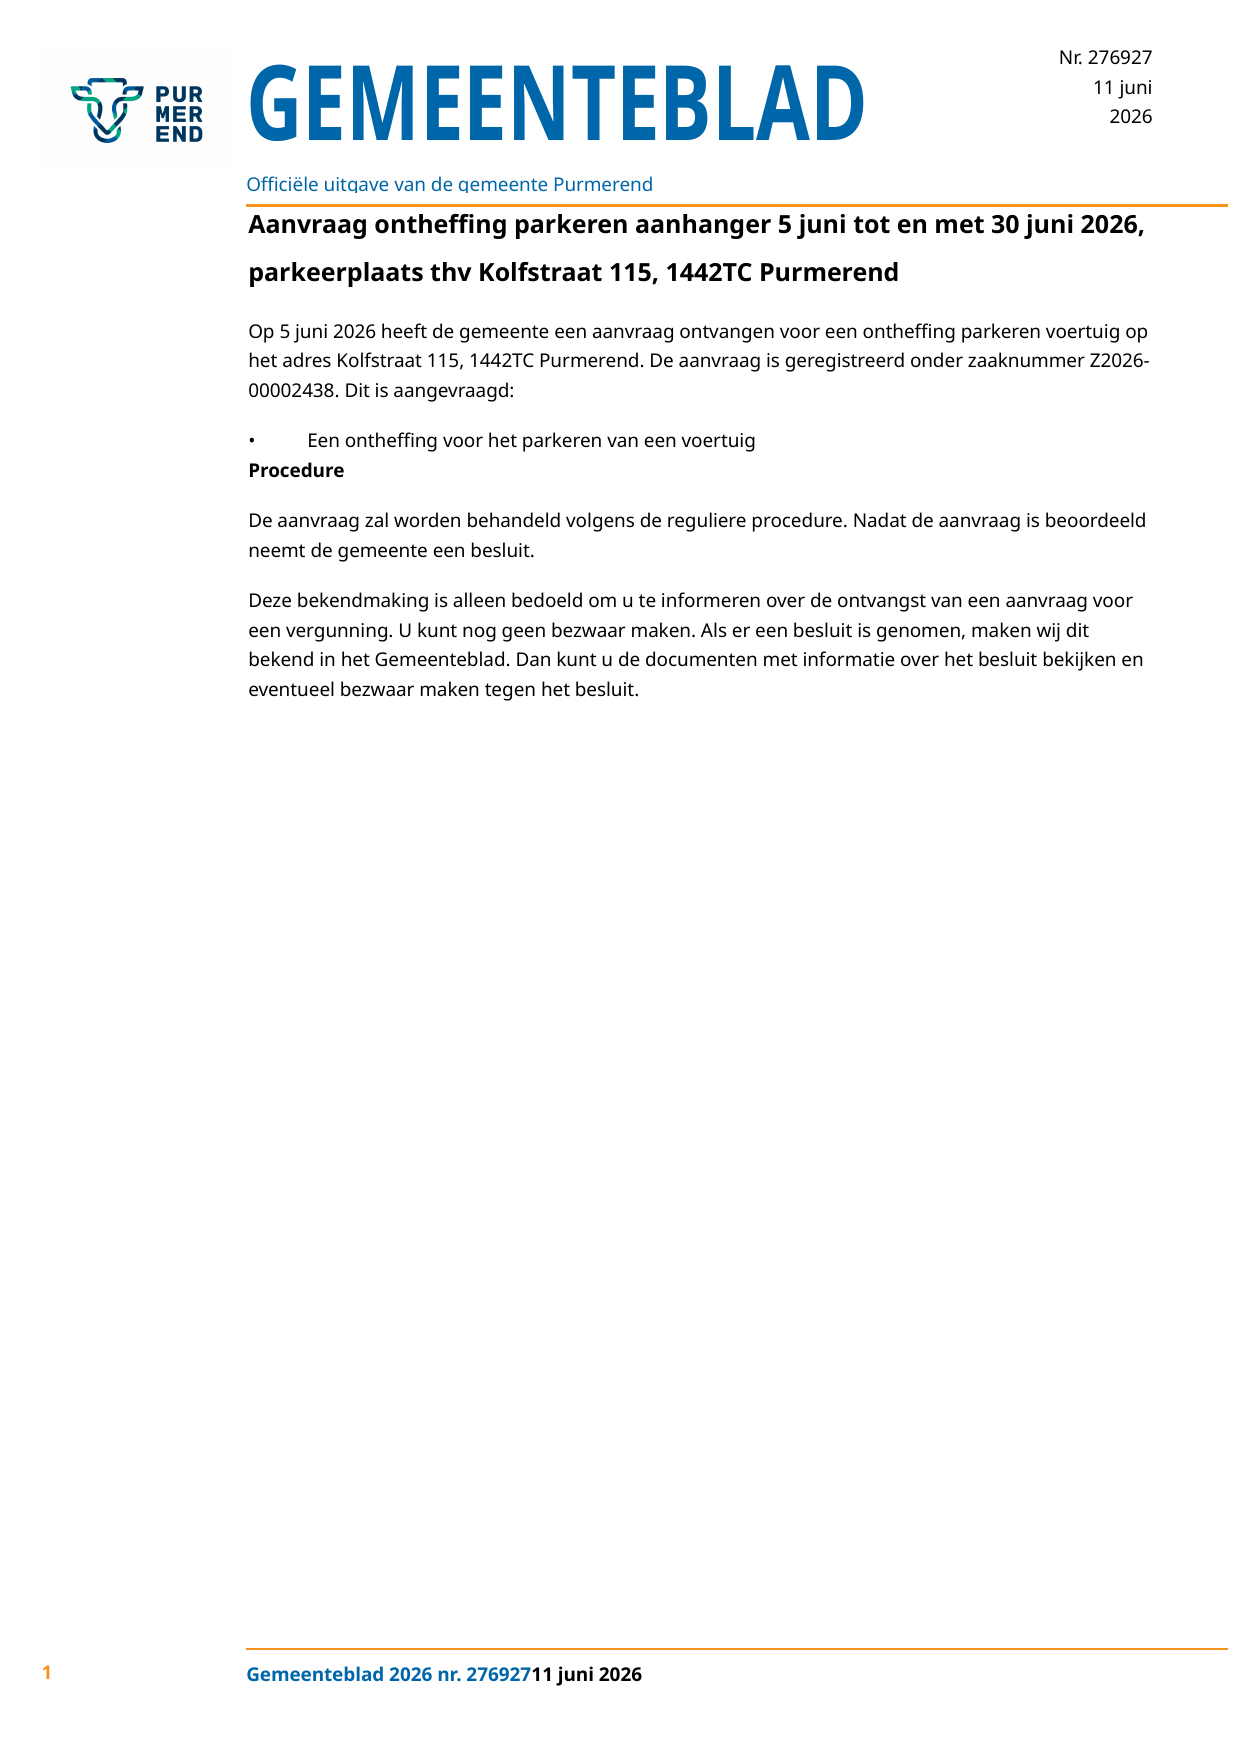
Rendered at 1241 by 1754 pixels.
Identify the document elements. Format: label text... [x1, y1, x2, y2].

text Op 5 juni 2026 heeft de gemeente een aanvraag ontvangen voor een ontheffing parkeren voertuig op het adres Kolfstraat 115, 1442TC Purmerend. De aanvraag is geregistreerd onder zaaknummer Z2026-00002438. Dit is aangevraagd: [248, 318, 1152, 403]
text Deze bekendmaking is alleen bedoeld om u te informeren over de ontvangst van een aanvraag voor een vergunning. U kunt nog geen bezwaar maken. Als er een besluit is genomen, maken wij dit bekend in het Gemeenteblad. Dan kunt u de documenten met informatie over het besluit bekijken en eventueel bezwaar maken tegen het besluit. [248, 587, 1152, 702]
picture [41, 47, 231, 172]
list Een ontheffing voor het parkeren van een voertuig [248, 427, 1152, 453]
text De aanvraag zal worden behandeld volgens de reguliere procedure. Nadat de aanvraag is beoordeeld neemt de gemeente een besluit. [248, 507, 1152, 563]
text Aanvraag ontheffing parkeren aanhanger 5 juni tot en met 30 juni 2026, parkeerplaats thv Kolfstraat 115, 1442TC Purmerend [248, 207, 1152, 288]
text Procedure [248, 457, 1152, 483]
